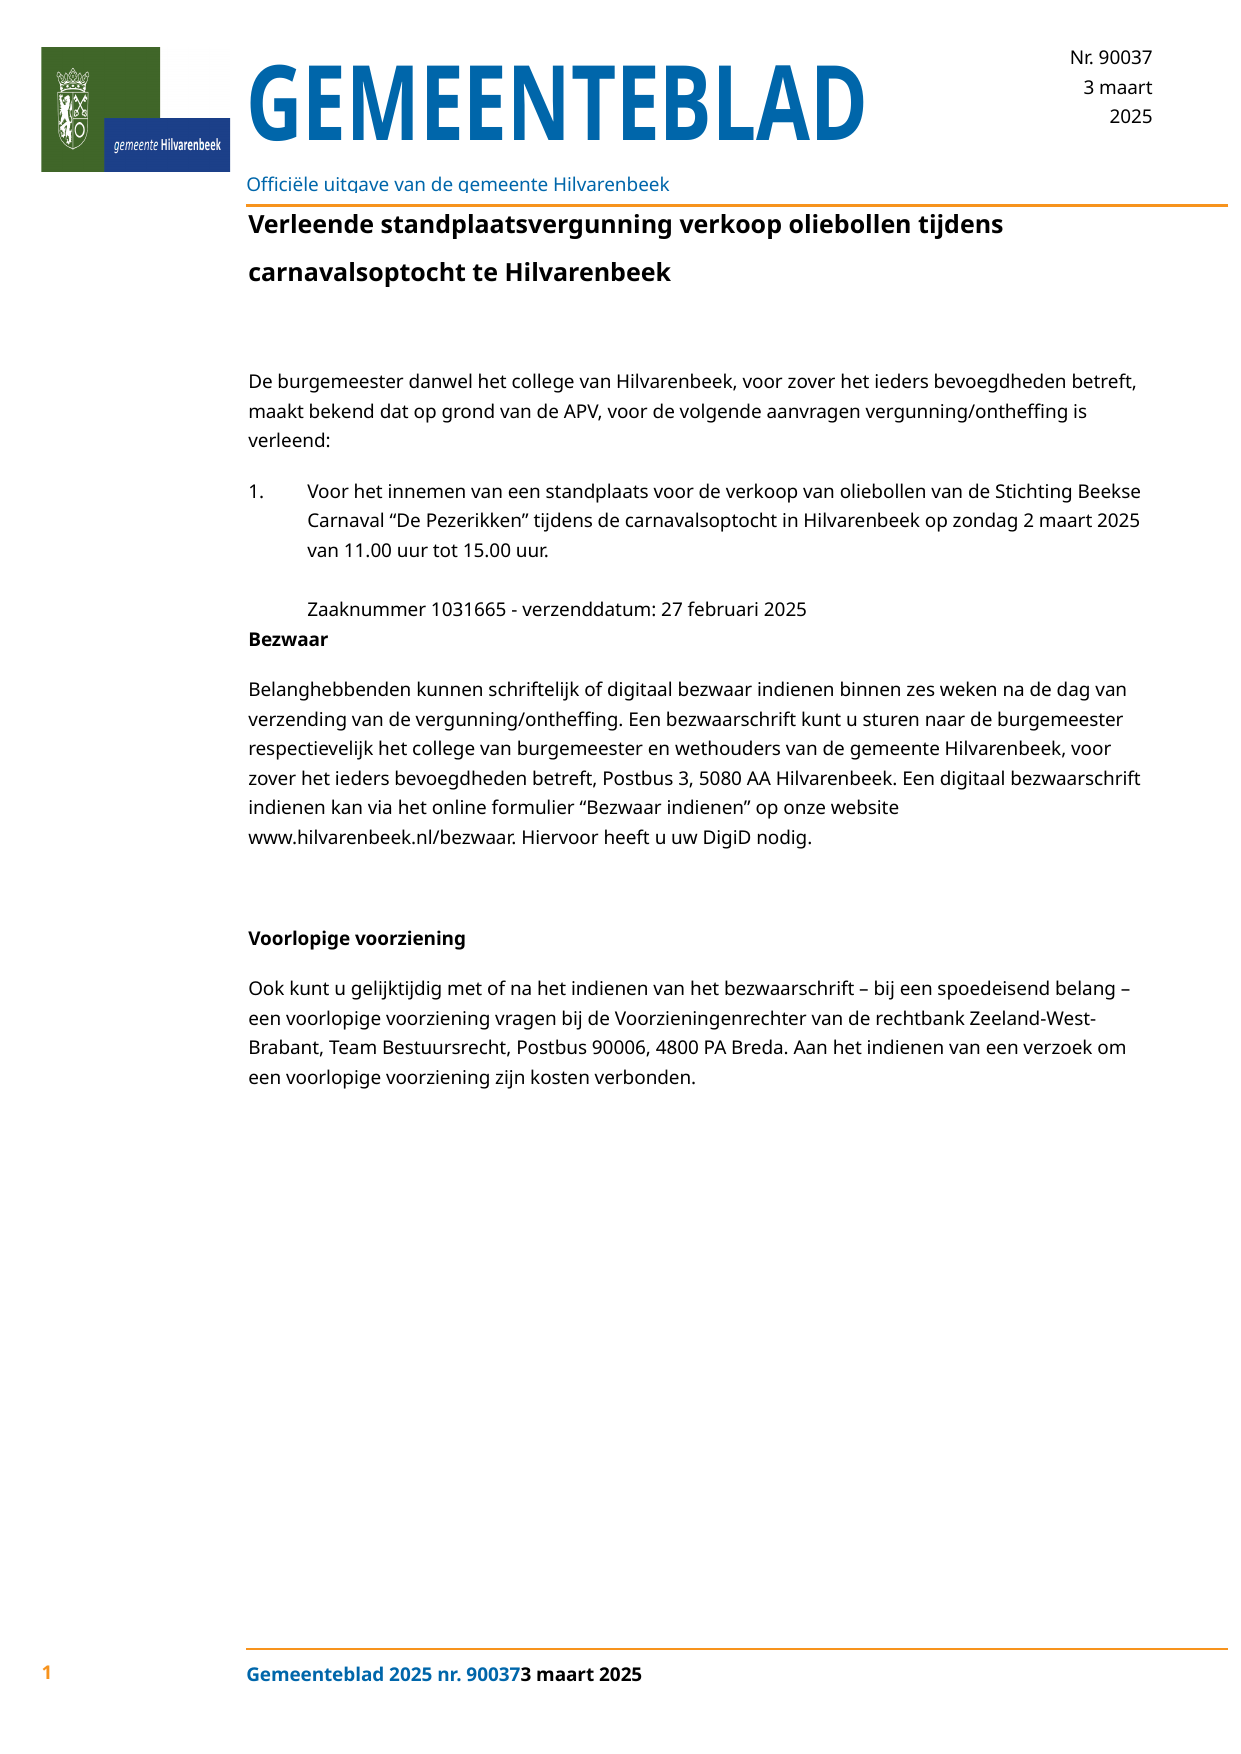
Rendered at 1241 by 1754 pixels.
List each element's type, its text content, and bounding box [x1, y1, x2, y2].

text Verleende standplaatsvergunning verkoop oliebollen tijdens carnavalsoptocht te Hilvarenbeek [248, 207, 1152, 288]
list Voor het innemen van een standplaats voor de verkoop van oliebollen van de Stichting Beekse Carnaval “De Pezerikken” tijdens de carnavalsoptocht in Hilvarenbeek op zondag 2 maart 2025 van 11.00 uur tot 15.00 uur. [248, 478, 1152, 563]
text Bezwaar [248, 626, 1152, 652]
text Voorlopige voorziening [248, 925, 1152, 951]
text Ook kunt u gelijktijdig met of na het indienen van het bezwaarschrift – bij een spoedeisend belang – een voorlopige voorziening vragen bij de Voorzieningenrechter van de rechtbank Zeeland-West-Brabant, Team Bestuursrecht, Postbus 90006, 4800 PA Breda. Aan het indienen van een verzoek om een voorlopige voorziening zijn kosten verbonden. [248, 975, 1152, 1090]
picture [41, 47, 231, 172]
text Belanghebbenden kunnen schriftelijk of digitaal bezwaar indienen binnen zes weken na de dag van verzending van de vergunning/ontheffing. Een bezwaarschrift kunt u sturen naar de burgemeester respectievelijk het college van burgemeester en wethouders van de gemeente Hilvarenbeek, voor zover het ieders bevoegdheden betreft, Postbus 3, 5080 AA Hilvarenbeek. Een digitaal bezwaarschrift indienen kan via het online formulier “Bezwaar indienen” op onze website www.hilvarenbeek.nl/bezwaar. Hiervoor heeft u uw DigiD nodig. [248, 676, 1152, 850]
text De burgemeester danwel het college van Hilvarenbeek, voor zover het ieders bevoegdheden betreft, maakt bekend dat op grond van de APV, voor de volgende aanvragen vergunning/ontheffing is verleend: [248, 368, 1152, 453]
list Zaaknummer 1031665 - verzenddatum: 27 februari 2025 [248, 596, 1152, 622]
